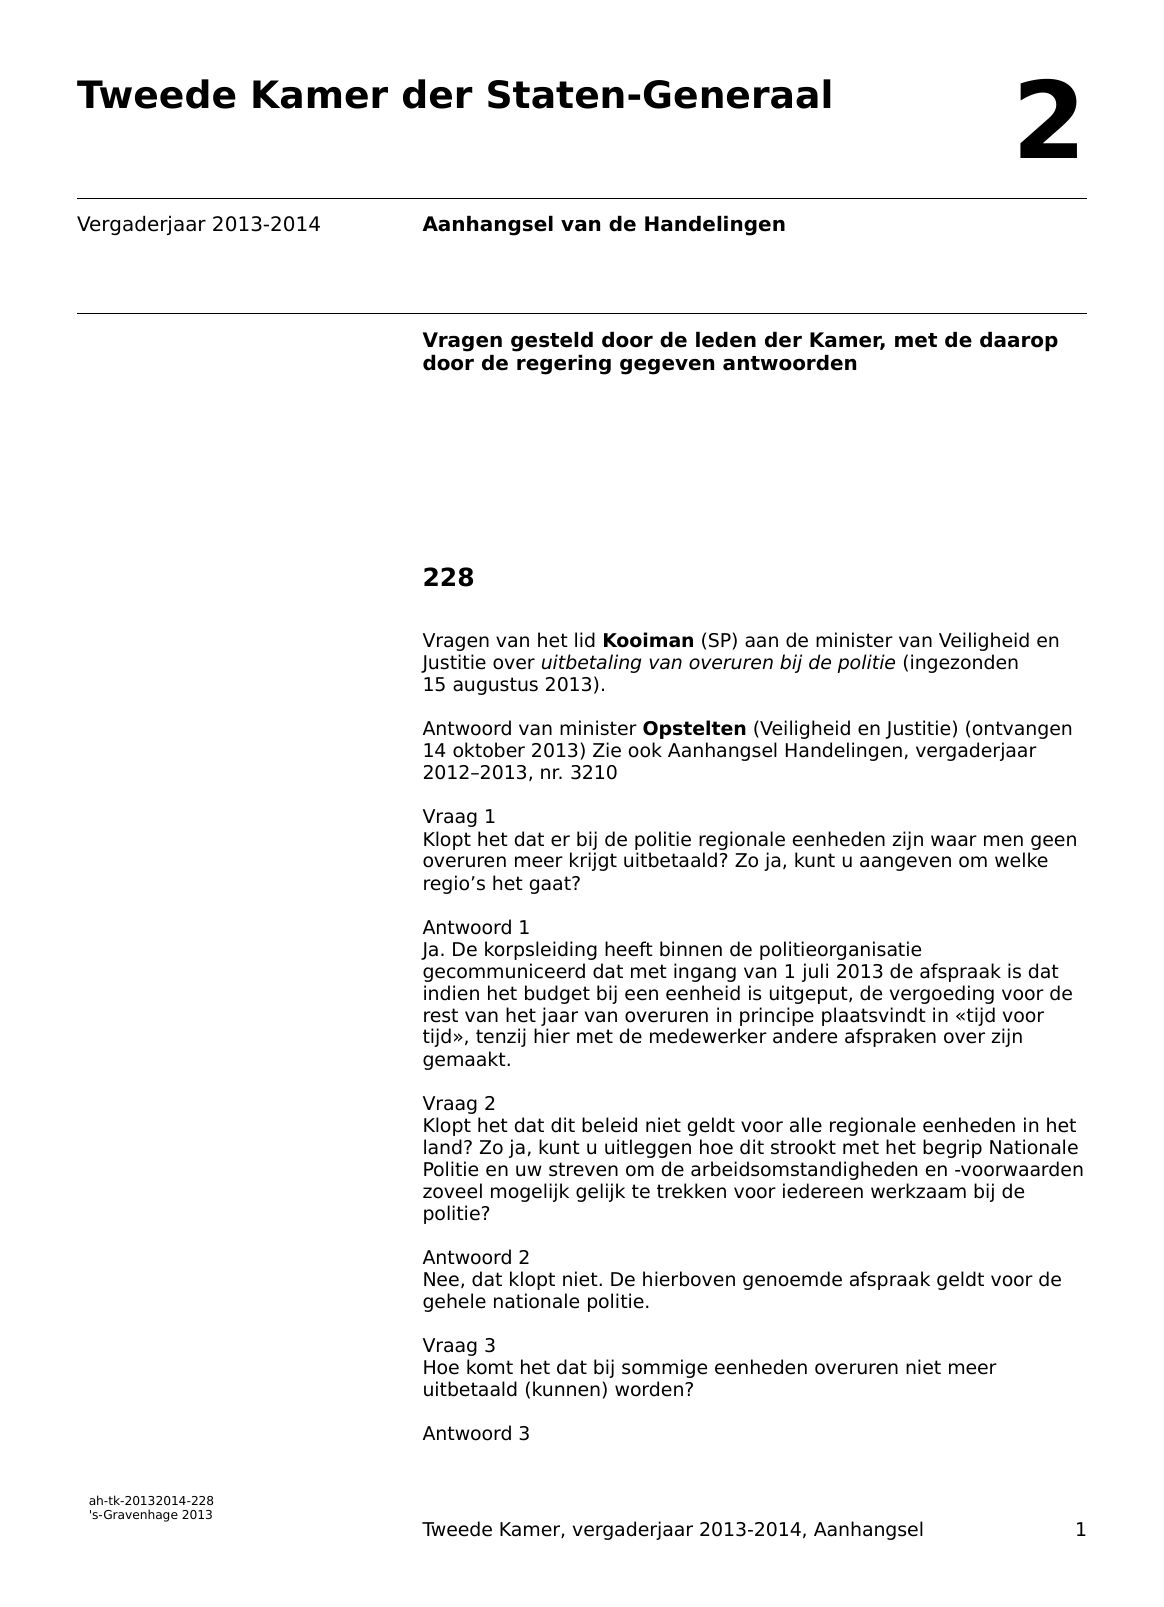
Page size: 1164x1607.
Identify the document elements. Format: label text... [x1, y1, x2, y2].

text Antwoord 2 [422, 1247, 1087, 1269]
text 228 [422, 563, 1087, 592]
text Antwoord 1 [422, 917, 1087, 938]
text Vraag 3 [422, 1335, 1087, 1357]
text Nee, dat klopt niet. De hierboven genoemde afspraak geldt voor de gehele nationale politie. [422, 1269, 1087, 1313]
text Vragen van het lid Kooiman (SP) aan de minister van Veiligheid en Justitie over uitbetaling van overuren bij de politie (ingezonden 15 augustus 2013). [422, 630, 1087, 696]
table_header Tweede Kamer der Staten-Generaal [77, 59, 886, 198]
table_cell Vergaderjaar 2013-2014 [77, 199, 422, 313]
text Ja. De korpsleiding heeft binnen de politieorganisatie gecommuniceerd dat met ingang van 1 juli 2013 de afspraak is dat indien het budget bij een eenheid is uitgeput, de vergoeding voor de rest van het jaar van overuren in principe plaatsvindt in «tijd voor tijd», tenzij hier met de medewerker andere afspraken over zijn gemaakt. [422, 938, 1087, 1070]
text Antwoord 3 [422, 1423, 1087, 1445]
text Vraag 1 [422, 806, 1087, 828]
text Vraag 2 [422, 1093, 1087, 1114]
text 's-Gravenhage 2013 [88, 1508, 323, 1522]
text Antwoord van minister Opstelten (Veiligheid en Justitie) (ontvangen 14 oktober 2013) Zie ook Aanhangsel Handelingen, vergaderjaar 2012–2013, nr. 3210 [422, 718, 1087, 784]
table_cell Aanhangsel van de Handelingen [422, 199, 1087, 313]
text ah-tk-20132014-228 [88, 1494, 323, 1508]
text Klopt het dat er bij de politie regionale eenheden zijn waar men geen overuren meer krijgt uitbetaald? Zo ja, kunt u aangeven om welke regio’s het gaat? [422, 828, 1087, 894]
table_header 2 [886, 59, 1087, 198]
text Klopt het dat dit beleid niet geldt voor alle regionale eenheden in het land? Zo ja, kunt u uitleggen hoe dit strookt met het begrip Nationale Politie en uw streven om de arbeidsomstandigheden en -voorwaarden zoveel mogelijk gelijk te trekken voor iedereen werkzaam bij de politie? [422, 1114, 1087, 1224]
table_cell [77, 314, 422, 375]
text Hoe komt het dat bij sommige eenheden overuren niet meer uitbetaald (kunnen) worden? [422, 1357, 1087, 1401]
table_cell Vragen gesteld door de leden der Kamer, met de daarop door de regering gegeven antwoorden [422, 314, 1087, 375]
